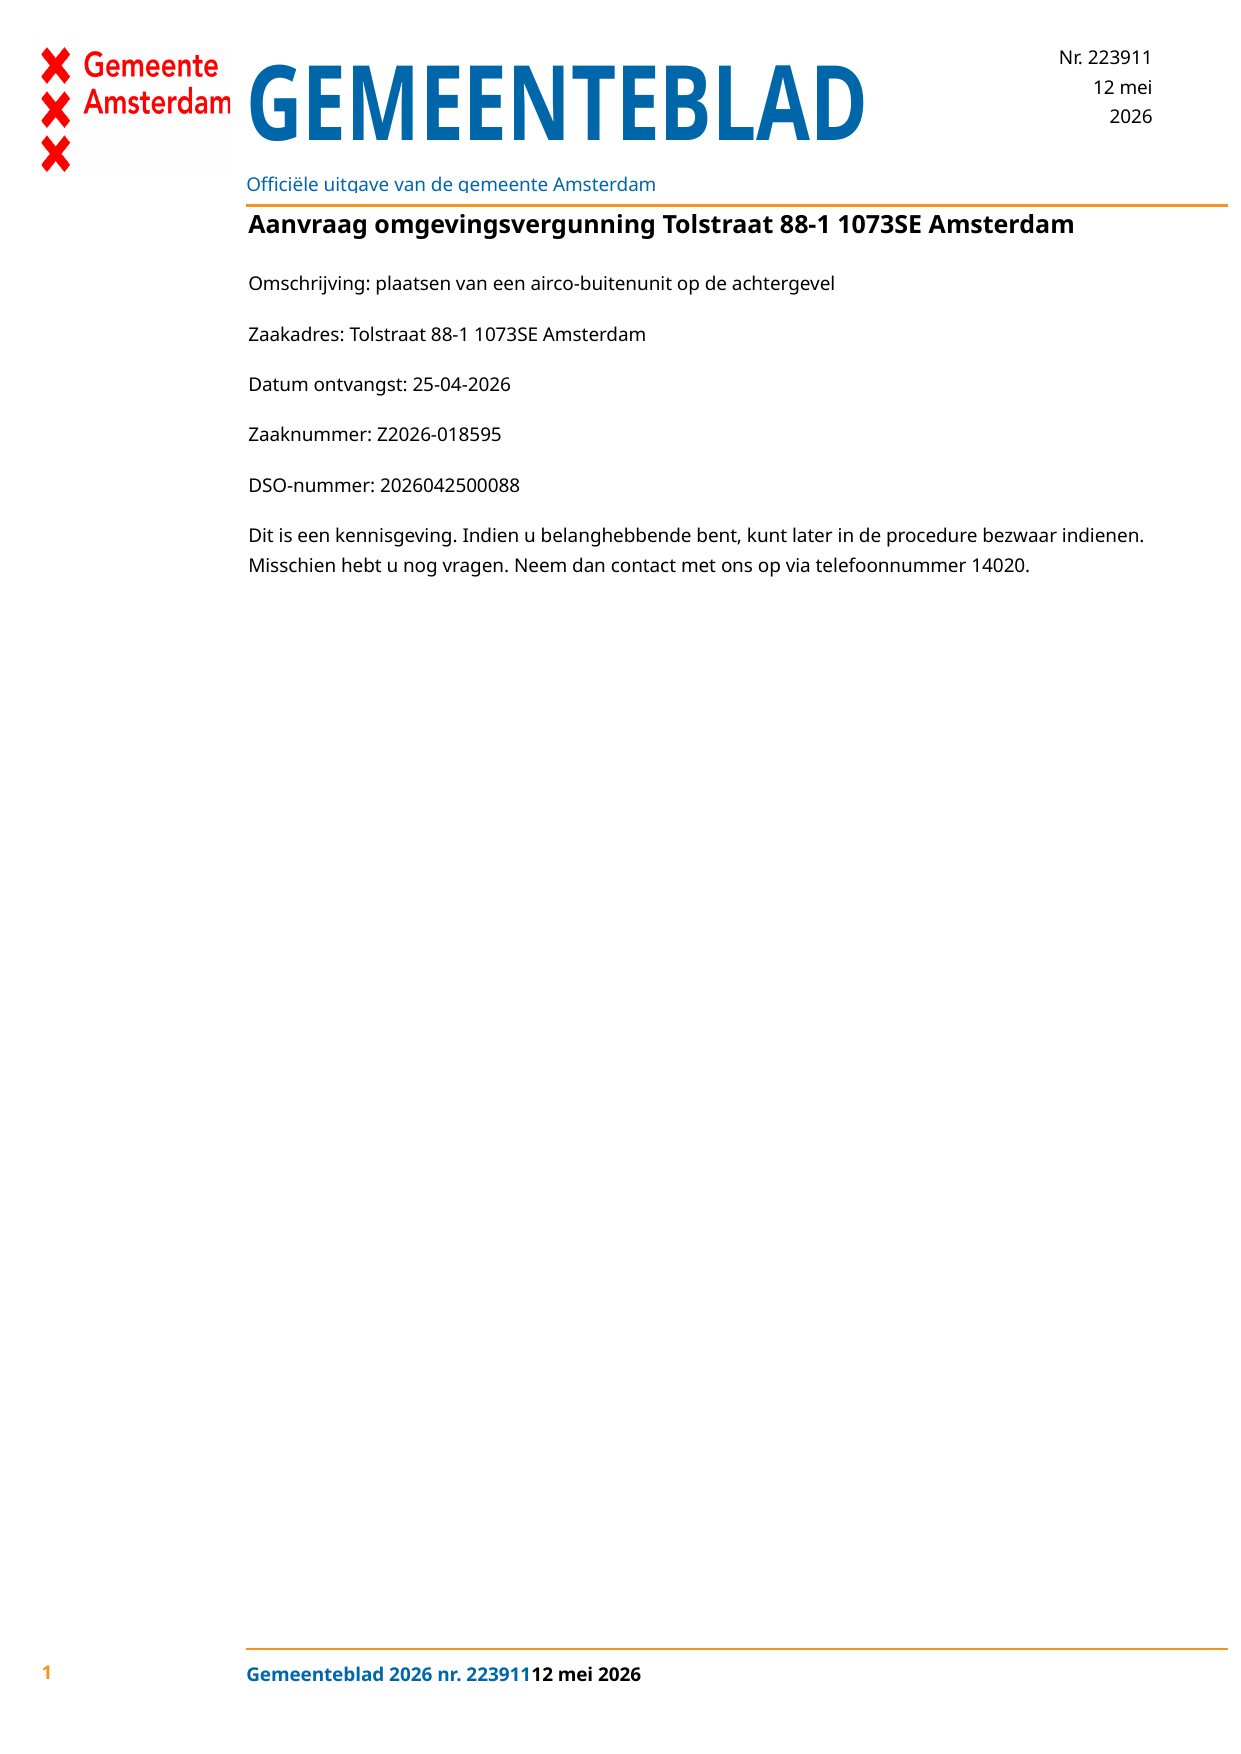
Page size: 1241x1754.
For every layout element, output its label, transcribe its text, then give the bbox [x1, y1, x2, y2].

text DSO-nummer: 2026042500088 [248, 472, 1152, 498]
text Aanvraag omgevingsvergunning Tolstraat 88-1 1073SE Amsterdam [248, 207, 1152, 241]
text Datum ontvangst: 25-04-2026 [248, 371, 1152, 397]
picture [41, 47, 231, 172]
text Omschrijving: plaatsen van een airco-buitenunit op de achtergevel [248, 270, 1152, 296]
text Dit is een kennisgeving. Indien u belanghebbende bent, kunt later in de procedure bezwaar indienen. Misschien hebt u nog vragen. Neem dan contact met ons op via telefoonnummer 14020. [248, 522, 1152, 578]
text Zaakadres: Tolstraat 88-1 1073SE Amsterdam [248, 321, 1152, 346]
text Zaaknummer: Z2026-018595 [248, 422, 1152, 447]
